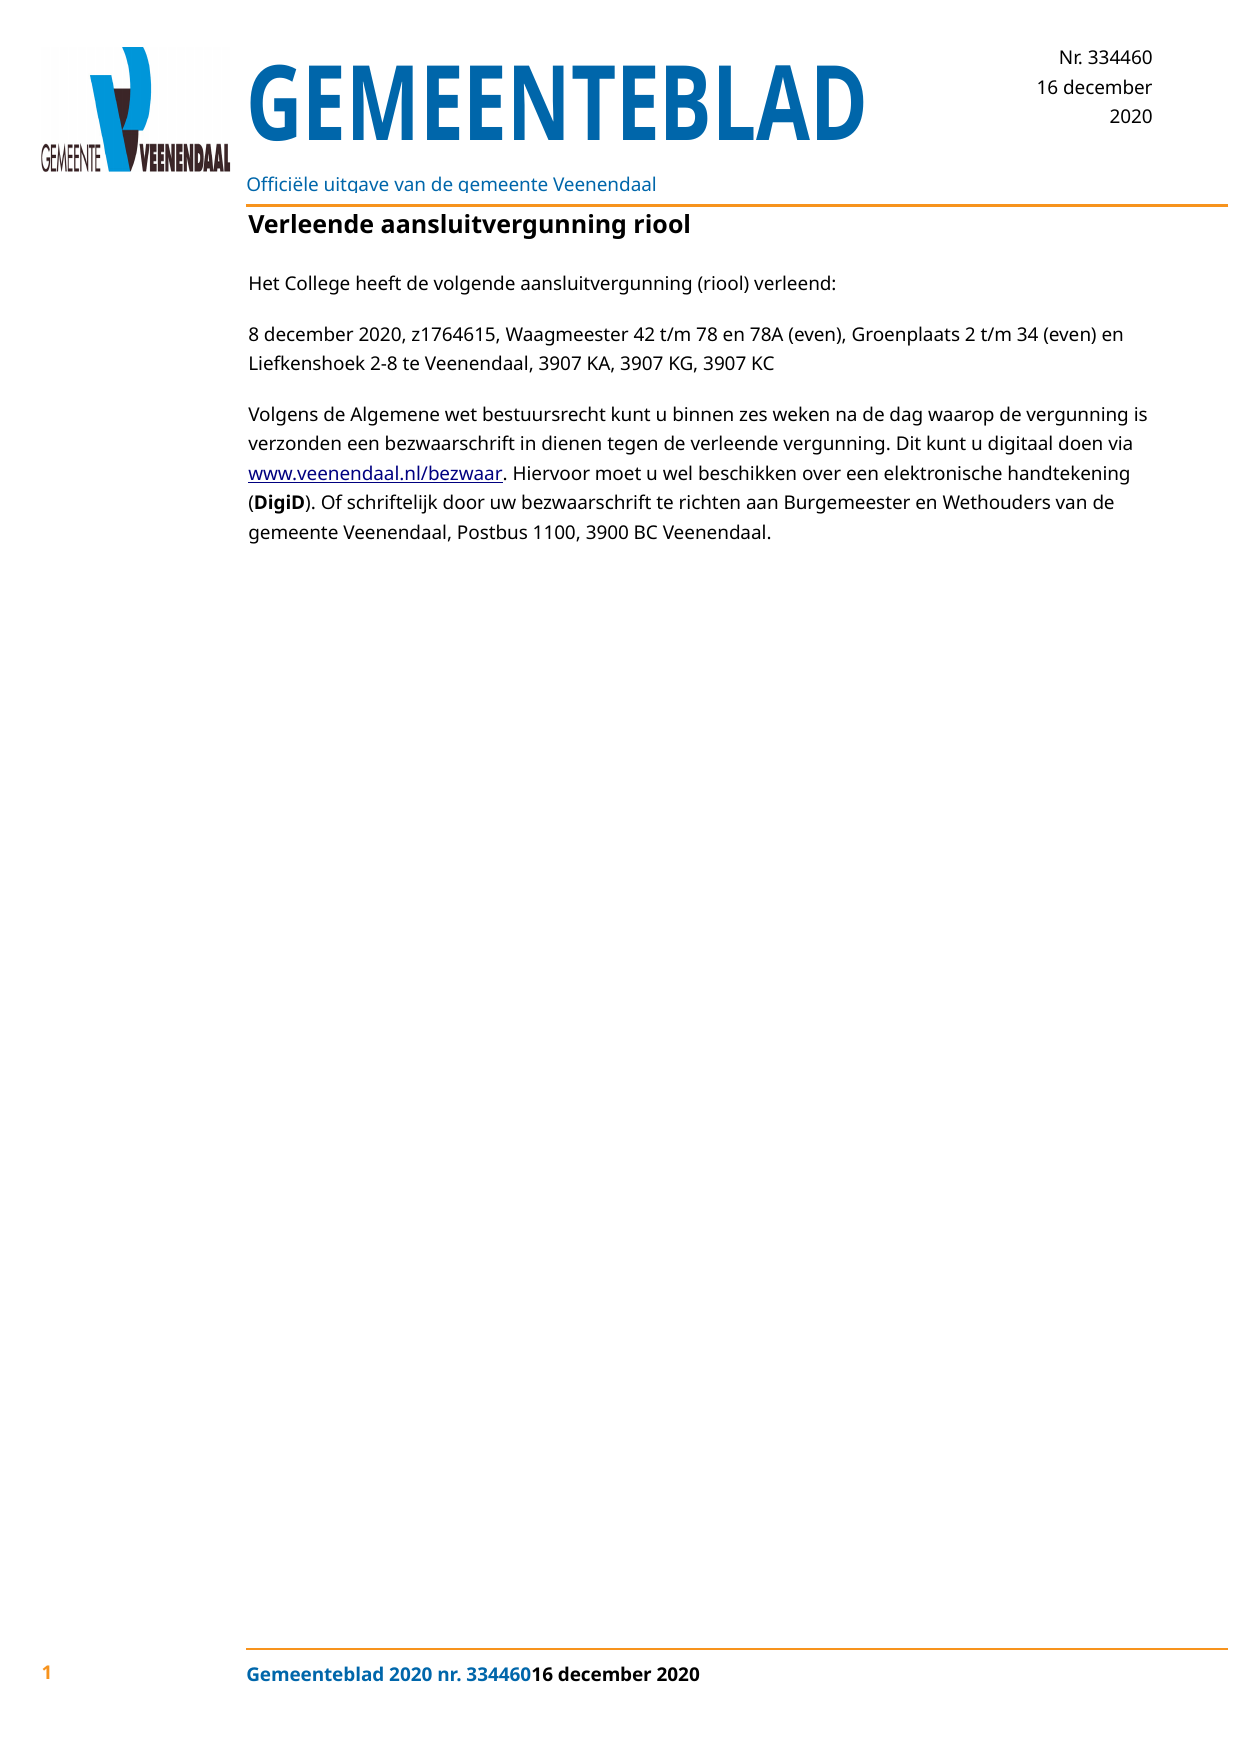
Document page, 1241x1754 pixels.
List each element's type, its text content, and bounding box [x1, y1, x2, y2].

text 8 december 2020, z1764615, Waagmeester 42 t/m 78 en 78A (even), Groenplaats 2 t/m 34 (even) en Liefkenshoek 2-8 te Veenendaal, 3907 KA, 3907 KG, 3907 KC [248, 321, 1152, 376]
picture [41, 47, 130, 172]
picture [123, 47, 231, 172]
text Verleende aansluitvergunning riool [248, 207, 1152, 241]
text Volgens de Algemene wet bestuursrecht kunt u binnen zes weken na de dag waarop de vergunning is verzonden een bezwaarschrift in dienen tegen de verleende vergunning. Dit kunt u digitaal doen via www.veenendaal.nl/bezwaar. Hiervoor moet u wel beschikken over een elektronische handtekening (DigiD). Of schriftelijk door uw bezwaarschrift te richten aan Burgemeester en Wethouders van de gemeente Veenendaal, Postbus 1100, 3900 BC Veenendaal. [248, 401, 1152, 545]
text Het College heeft de volgende aansluitvergunning (riool) verleend: [248, 270, 1152, 296]
